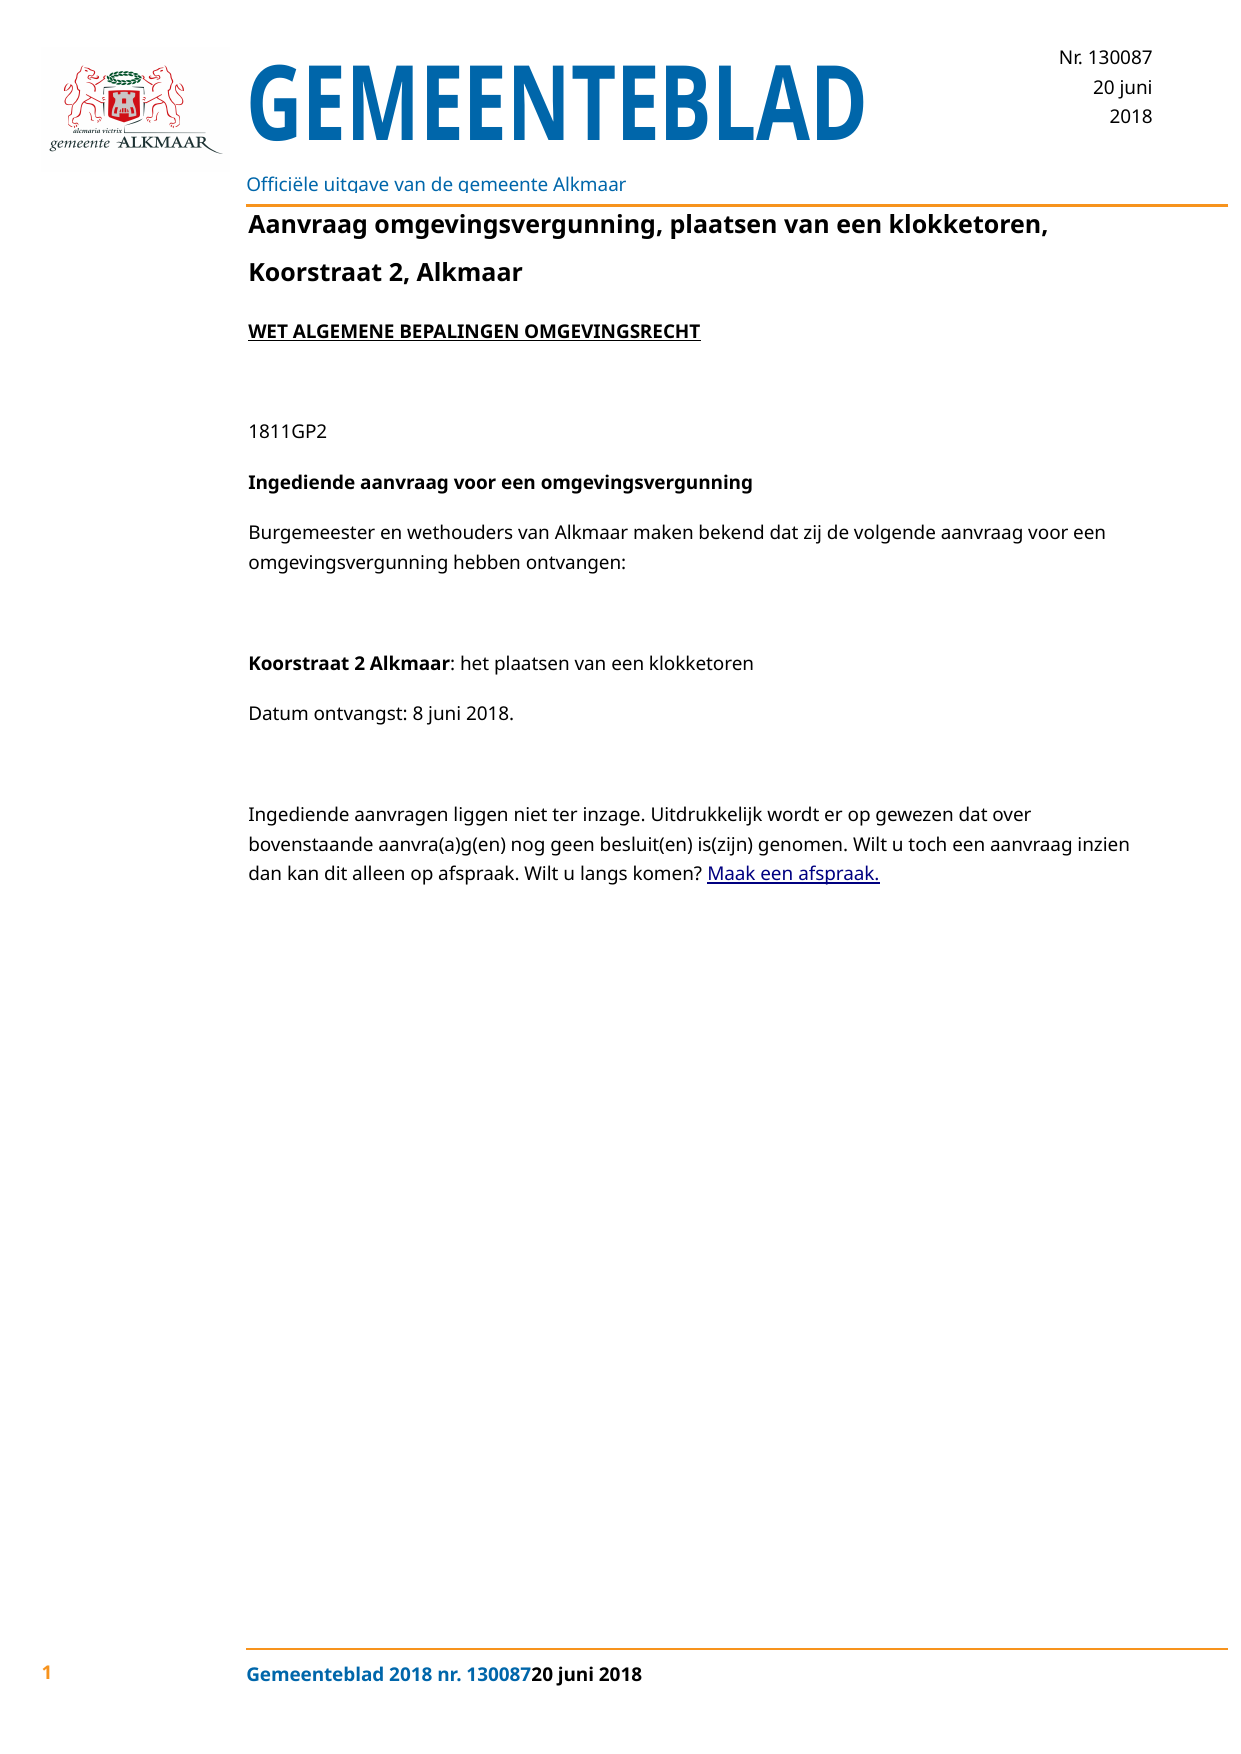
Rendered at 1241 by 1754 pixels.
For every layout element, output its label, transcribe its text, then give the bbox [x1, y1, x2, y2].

text Datum ontvangst: 8 juni 2018. [248, 700, 1152, 726]
text 1811GP2 [248, 419, 1152, 444]
text WET ALGEMENE BEPALINGEN OMGEVINGSRECHT [248, 318, 1152, 344]
text Burgemeester en wethouders van Alkmaar maken bekend dat zij de volgende aanvraag voor een omgevingsvergunning hebben ontvangen: [248, 519, 1152, 575]
text Koorstraat 2 Alkmaar: het plaatsen van een klokketoren [248, 650, 1152, 676]
text Aanvraag omgevingsvergunning, plaatsen van een klokketoren, Koorstraat 2, Alkmaar [248, 207, 1152, 288]
picture [41, 47, 231, 172]
text Ingediende aanvraag voor een omgevingsvergunning [248, 469, 1152, 495]
text Ingediende aanvragen liggen niet ter inzage. Uitdrukkelijk wordt er op gewezen dat over bovenstaande aanvra(a)g(en) nog geen besluit(en) is(zijn) genomen. Wilt u toch een aanvraag inzien dan kan dit alleen op afspraak. Wilt u langs komen? Maak een afspraak. [248, 801, 1152, 886]
